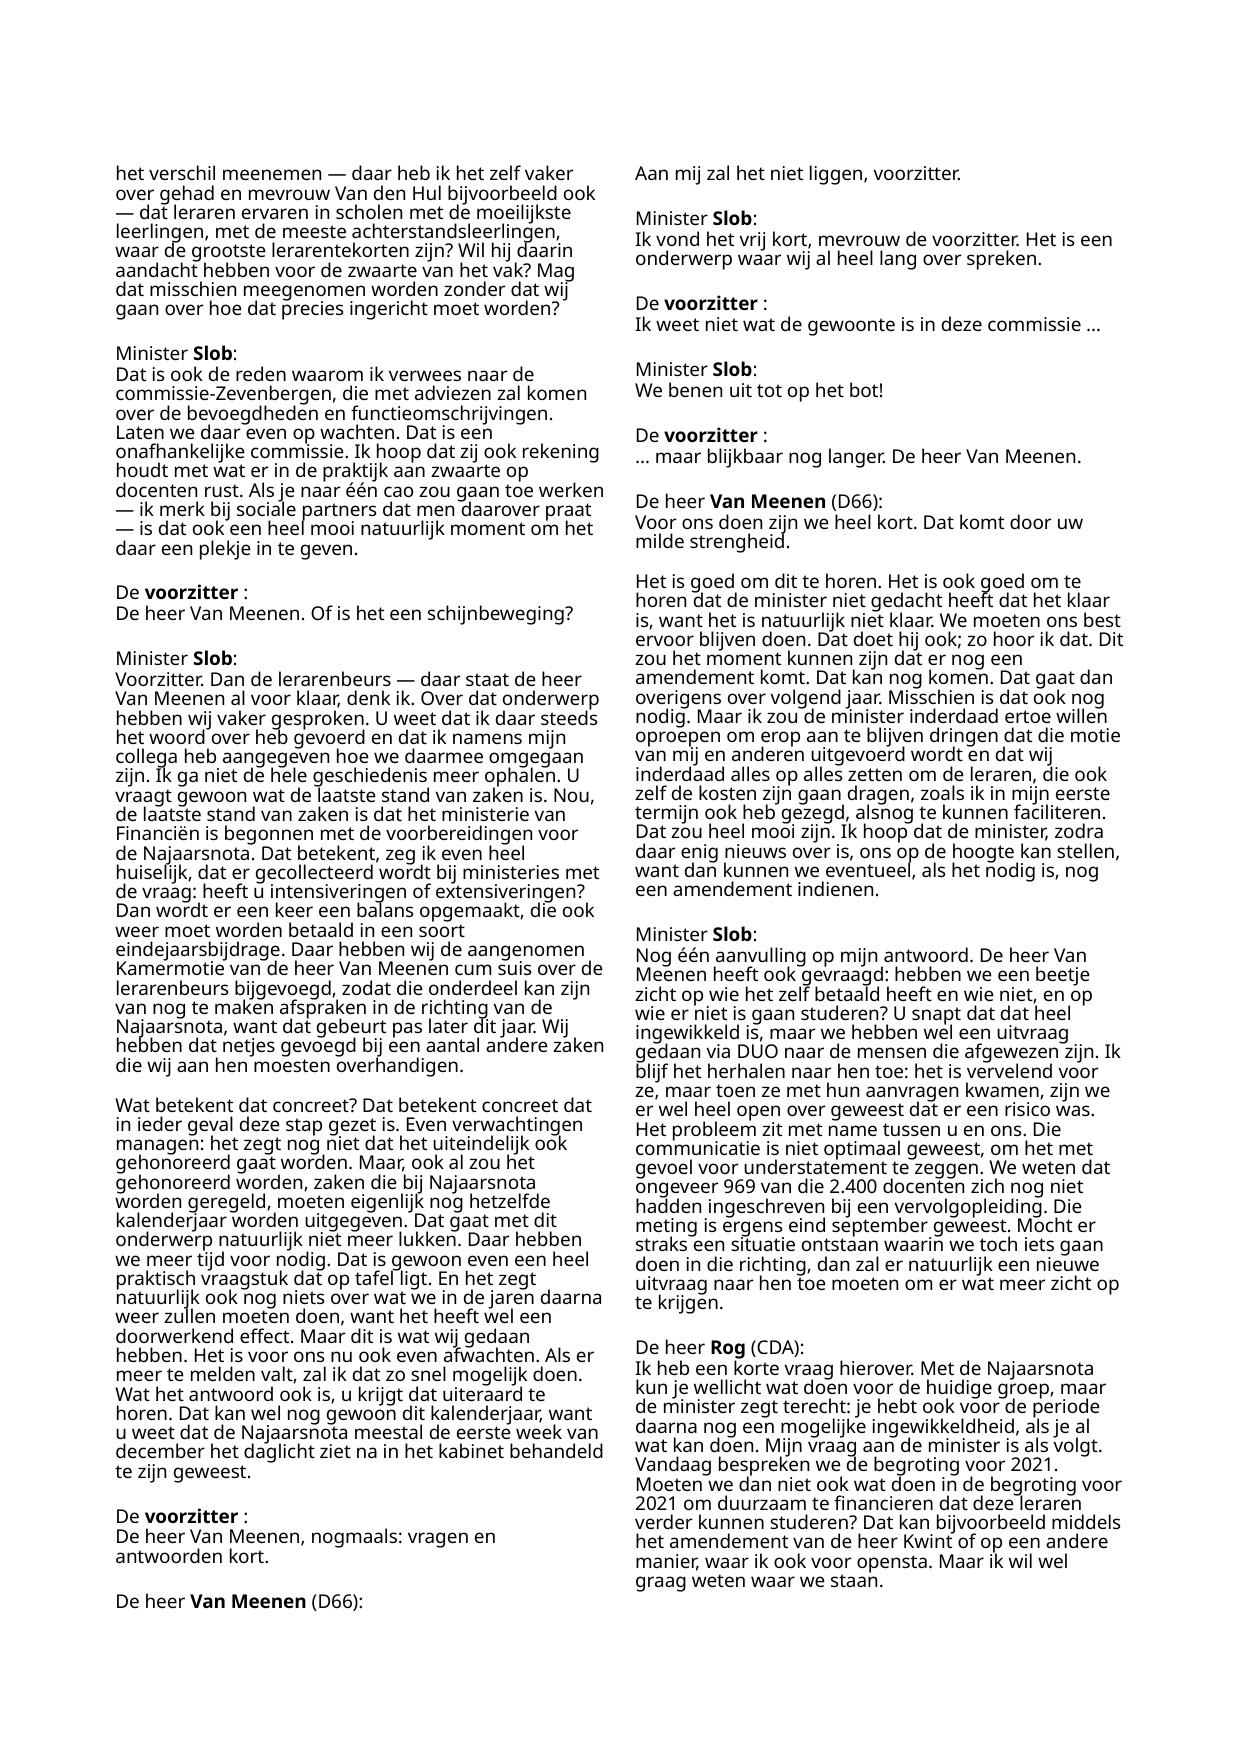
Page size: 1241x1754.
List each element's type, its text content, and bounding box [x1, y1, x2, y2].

text We benen uit tot op het bot! [635, 382, 1125, 401]
text Minister Slob: [635, 356, 1125, 382]
text Wat betekent dat concreet? Dat betekent concreet dat in ieder geval deze stap gezet is. Even verwachtingen managen: het zegt nog niet dat het uiteindelijk ook gehonoreerd gaat worden. Maar, ook al zou het gehonoreerd worden, zaken die bij Najaarsnota worden geregeld, moeten eigenlijk nog hetzelfde kalenderjaar worden uitgegeven. Dat gaat met dit onderwerp natuurlijk niet meer lukken. Daar hebben we meer tijd voor nodig. Dat is gewoon even een heel praktisch vraagstuk dat op tafel ligt. En het zegt natuurlijk ook nog niets over wat we in de jaren daarna weer zullen moeten doen, want het heeft wel een doorwerkend effect. Maar dit is wat wij gedaan hebben. Het is voor ons nu ook even afwachten. Als er meer te melden valt, zal ik dat zo snel mogelijk doen. Wat het antwoord ook is, u krijgt dat uiteraard te horen. Dat kan wel nog gewoon dit kalenderjaar, want u weet dat de Najaarsnota meestal de eerste week van december het daglicht ziet na in het kabinet behandeld te zijn geweest. [115, 1097, 605, 1482]
text De heer Van Meenen (D66): [635, 488, 1125, 514]
text De heer Van Meenen, nogmaals: vragen en antwoorden kort. [115, 1528, 605, 1567]
text Aan mij zal het niet liggen, voorzitter. [635, 165, 1125, 184]
text het verschil meenemen — daar heb ik het zelf vaker over gehad en mevrouw Van den Hul bijvoorbeeld ook — dat leraren ervaren in scholen met de moeilijkste leerlingen, met de meeste achterstandsleerlingen, waar de grootste lerarentekorten zijn? Wil hij daarin aandacht hebben voor de zwaarte van het vak? Mag dat misschien meegenomen worden zonder dat wij gaan over hoe dat precies ingericht moet worden? [115, 165, 605, 319]
text Minister Slob: [115, 645, 605, 671]
text Het is goed om dit te horen. Het is ook goed om te horen dat de minister niet gedacht heeft dat het klaar is, want het is natuurlijk niet klaar. We moeten ons best ervoor blijven doen. Dat doet hij ook; zo hoor ik dat. Dit zou het moment kunnen zijn dat er nog een amendement komt. Dat kan nog komen. Dat gaat dan overigens over volgend jaar. Misschien is dat ook nog nodig. Maar ik zou de minister inderdaad ertoe willen oproepen om erop aan te blijven dringen dat die motie van mij en anderen uitgevoerd wordt en dat wij inderdaad alles op alles zetten om de leraren, die ook zelf de kosten zijn gaan dragen, zoals ik in mijn eerste termijn ook heb gezegd, alsnog te kunnen faciliteren. Dat zou heel mooi zijn. Ik hoop dat de minister, zodra daar enig nieuws over is, ons op de hoogte kan stellen, want dan kunnen we eventueel, als het nodig is, nog een amendement indienen. [635, 573, 1125, 901]
text Ik vond het vrij kort, mevrouw de voorzitter. Het is een onderwerp waar wij al heel lang over spreken. [635, 231, 1125, 270]
text Minister Slob: [115, 340, 605, 366]
text Dat is ook de reden waarom ik verwees naar de commissie-Zevenbergen, die met adviezen zal komen over de bevoegdheden en functieomschrijvingen. Laten we daar even op wachten. Dat is een onafhankelijke commissie. Ik hoop dat zij ook rekening houdt met wat er in de praktijk aan zwaarte op docenten rust. Als je naar één cao zou gaan toe werken — ik merk bij sociale partners dat men daarover praat — is dat ook een heel mooi natuurlijk moment om het daar een plekje in te geven. [115, 366, 605, 559]
text Nog één aanvulling op mijn antwoord. De heer Van Meenen heeft ook gevraagd: hebben we een beetje zicht op wie het zelf betaald heeft en wie niet, en op wie er niet is gaan studeren? U snapt dat dat heel ingewikkeld is, maar we hebben wel een uitvraag gedaan via DUO naar de mensen die afgewezen zijn. Ik blijf het herhalen naar hen toe: het is vervelend voor ze, maar toen ze met hun aanvragen kwamen, zijn we er wel heel open over geweest dat er een risico was. Het probleem zit met name tussen u en ons. Die communicatie is niet optimaal geweest, om het met gevoel voor understatement te zeggen. We weten dat ongeveer 969 van die 2.400 docenten zich nog niet hadden ingeschreven bij een vervolgopleiding. Die meting is ergens eind september geweest. Mocht er straks een situatie ontstaan waarin we toch iets gaan doen in die richting, dan zal er natuurlijk een nieuwe uitvraag naar hen toe moeten om er wat meer zicht op te krijgen. [635, 947, 1125, 1313]
text Minister Slob: [635, 921, 1125, 947]
text De heer Van Meenen (D66): [115, 1588, 605, 1614]
text Voorzitter. Dan de lerarenbeurs — daar staat de heer Van Meenen al voor klaar, denk ik. Over dat onderwerp hebben wij vaker gesproken. U weet dat ik daar steeds het woord over heb gevoerd en dat ik namens mijn collega heb aangegeven hoe we daarmee omgegaan zijn. Ik ga niet de hele geschiedenis meer ophalen. U vraagt gewoon wat de laatste stand van zaken is. Nou, de laatste stand van zaken is dat het ministerie van Financiën is begonnen met de voorbereidingen voor de Najaarsnota. Dat betekent, zeg ik even heel huiselijk, dat er gecollecteerd wordt bij ministeries met de vraag: heeft u intensiveringen of extensiveringen? Dan wordt er een keer een balans opgemaakt, die ook weer moet worden betaald in een soort eindejaarsbijdrage. Daar hebben wij de aangenomen Kamermotie van de heer Van Meenen cum suis over de lerarenbeurs bijgevoegd, zodat die onderdeel kan zijn van nog te maken afspraken in de richting van de Najaarsnota, want dat gebeurt pas later dit jaar. Wij hebben dat netjes gevoegd bij een aantal andere zaken die wij aan hen moesten overhandigen. [115, 671, 605, 1076]
text De heer Van Meenen. Of is het een schijnbeweging? [115, 605, 605, 624]
text Ik heb een korte vraag hierover. Met de Najaarsnota kun je wellicht wat doen voor de huidige groep, maar de minister zegt terecht: je hebt ook voor de periode daarna nog een mogelijke ingewikkeldheid, als je al wat kan doen. Mijn vraag aan de minister is als volgt. Vandaag bespreken we de begroting voor 2021. Moeten we dan niet ook wat doen in de begroting voor 2021 om duurzaam te financieren dat deze leraren verder kunnen studeren? Dat kan bijvoorbeeld middels het amendement van de heer Kwint of op een andere manier, waar ik ook voor opensta. Maar ik wil wel graag weten waar we staan. [635, 1360, 1125, 1591]
text De voorzitter : [635, 291, 1125, 316]
text De voorzitter : [115, 1503, 605, 1528]
text De voorzitter : [115, 579, 605, 605]
text De voorzitter : [635, 422, 1125, 448]
text Voor ons doen zijn we heel kort. Dat komt door uw milde strengheid. [635, 514, 1125, 552]
text De heer Rog (CDA): [635, 1334, 1125, 1360]
text … maar blijkbaar nog langer. De heer Van Meenen. [635, 448, 1125, 467]
text Ik weet niet wat de gewoonte is in deze commissie … [635, 316, 1125, 336]
text Minister Slob: [635, 205, 1125, 231]
